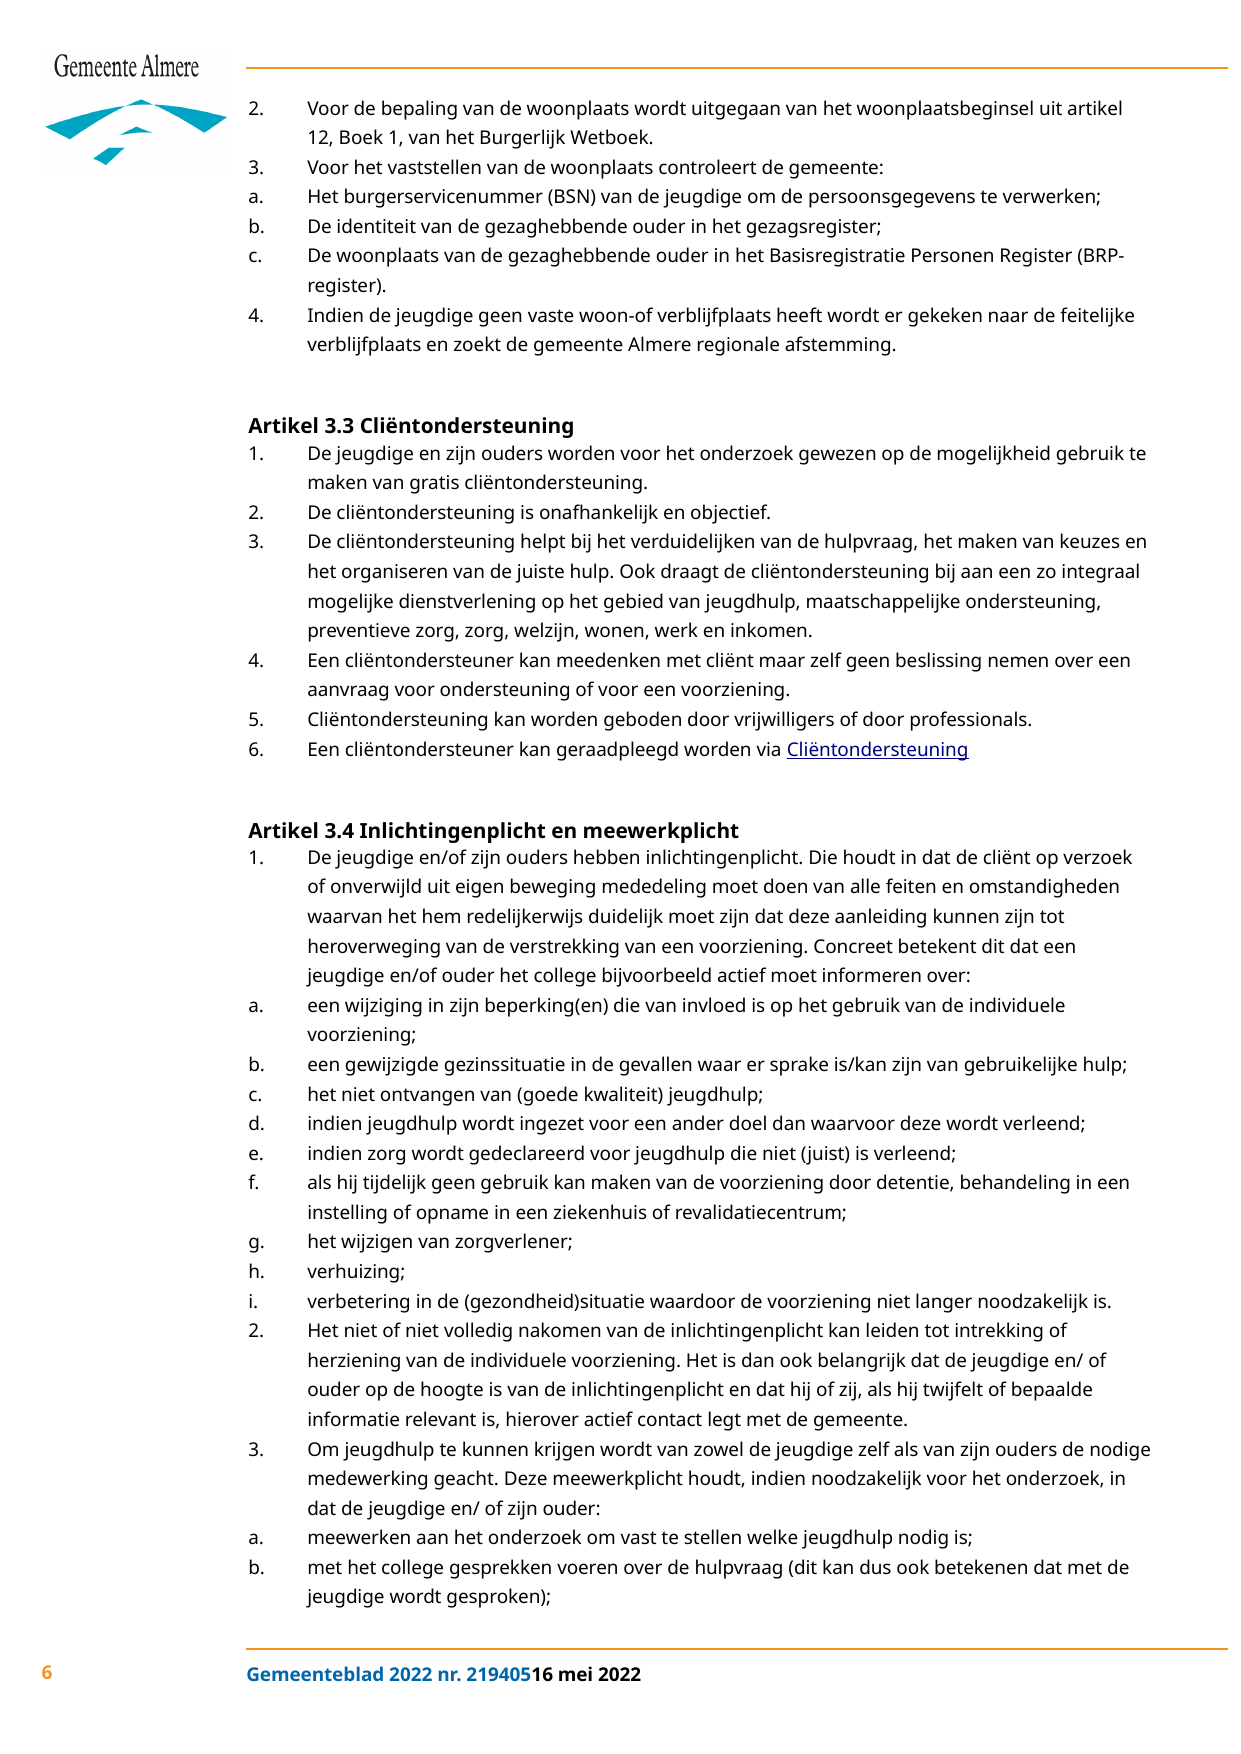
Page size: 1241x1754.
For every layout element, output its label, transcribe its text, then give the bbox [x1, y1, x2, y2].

list verbetering in de (gezondheid)situatie waardoor de voorziening niet langer noodzakelijk is. [248, 1288, 1152, 1314]
list Een cliëntondersteuner kan geraadpleegd worden via Cliëntondersteuning [248, 736, 1152, 761]
text Artikel 3.3 Cliëntondersteuning [248, 411, 1152, 440]
list Het niet of niet volledig nakomen van de inlichtingenplicht kan leiden tot intrekking of herziening van de individuele voorziening. Het is dan ook belangrijk dat de jeugdige en/ of ouder op de hoogte is van de inlichtingenplicht en dat hij of zij, als hij twijfelt of bepaalde informatie relevant is, hierover actief contact legt met de gemeente. [248, 1317, 1152, 1432]
list Cliëntondersteuning kan worden geboden door vrijwilligers of door professionals. [248, 706, 1152, 732]
list het wijzigen van zorgverlener; [248, 1229, 1152, 1254]
text Artikel 3.4 Inlichtingenplicht en meewerkplicht [248, 816, 1152, 844]
list Voor de bepaling van de woonplaats wordt uitgegaan van het woonplaatsbeginsel uit artikel 12, Boek 1, van het Burgerlijk Wetboek. [248, 95, 1152, 150]
list Het burgerservicenummer (BSN) van de jeugdige om de persoonsgegevens te verwerken; [248, 183, 1152, 209]
list De jeugdige en zijn ouders worden voor het onderzoek gewezen op de mogelijkheid gebruik te maken van gratis cliëntondersteuning. [248, 440, 1152, 495]
list indien jeugdhulp wordt ingezet voor een ander doel dan waarvoor deze wordt verleend; [248, 1110, 1152, 1136]
list Indien de jeugdige geen vaste woon-of verblijfplaats heeft wordt er gekeken naar de feitelijke verblijfplaats en zoekt de gemeente Almere regionale afstemming. [248, 302, 1152, 357]
list het niet ontvangen van (goede kwaliteit) jeugdhulp; [248, 1081, 1152, 1107]
list met het college gesprekken voeren over de hulpvraag (dit kan dus ook betekenen dat met de jeugdige wordt gesproken); [248, 1554, 1152, 1609]
list indien zorg wordt gedeclareerd voor jeugdhulp die niet (juist) is verleend; [248, 1140, 1152, 1166]
list meewerken aan het onderzoek om vast te stellen welke jeugdhulp nodig is; [248, 1524, 1152, 1550]
list De jeugdige en/of zijn ouders hebben inlichtingenplicht. Die houdt in dat de cliënt op verzoek of onverwijld uit eigen beweging mededeling moet doen van alle feiten en omstandigheden waarvan het hem redelijkerwijs duidelijk moet zijn dat deze aanleiding kunnen zijn tot heroverweging van de verstrekking van een voorziening. Concreet betekent dit dat een jeugdige en/of ouder het college bijvoorbeeld actief moet informeren over: [248, 844, 1152, 988]
list De cliëntondersteuning is onafhankelijk en objectief. [248, 499, 1152, 525]
list verhuizing; [248, 1258, 1152, 1284]
list een wijziging in zijn beperking(en) die van invloed is op het gebruik van de individuele voorziening; [248, 992, 1152, 1047]
list een gewijzigde gezinssituatie in de gevallen waar er sprake is/kan zijn van gebruikelijke hulp; [248, 1051, 1152, 1077]
picture [41, 47, 231, 172]
list Om jeugdhulp te kunnen krijgen wordt van zowel de jeugdige zelf als van zijn ouders de nodige medewerking geacht. Deze meewerkplicht houdt, indien noodzakelijk voor het onderzoek, in dat de jeugdige en/ of zijn ouder: [248, 1436, 1152, 1521]
list De cliëntondersteuning helpt bij het verduidelijken van de hulpvraag, het maken van keuzes en het organiseren van de juiste hulp. Ook draagt de cliëntondersteuning bij aan een zo integraal mogelijke dienstverlening op het gebied van jeugdhulp, maatschappelijke ondersteuning, preventieve zorg, zorg, welzijn, wonen, werk en inkomen. [248, 529, 1152, 643]
list Voor het vaststellen van de woonplaats controleert de gemeente: [248, 154, 1152, 180]
list De identiteit van de gezaghebbende ouder in het gezagsregister; [248, 213, 1152, 239]
list Een cliëntondersteuner kan meedenken met cliënt maar zelf geen beslissing nemen over een aanvraag voor ondersteuning of voor een voorziening. [248, 647, 1152, 702]
list als hij tijdelijk geen gebruik kan maken van de voorziening door detentie, behandeling in een instelling of opname in een ziekenhuis of revalidatiecentrum; [248, 1169, 1152, 1225]
list De woonplaats van de gezaghebbende ouder in het Basisregistratie Personen Register (BRP-register). [248, 243, 1152, 298]
